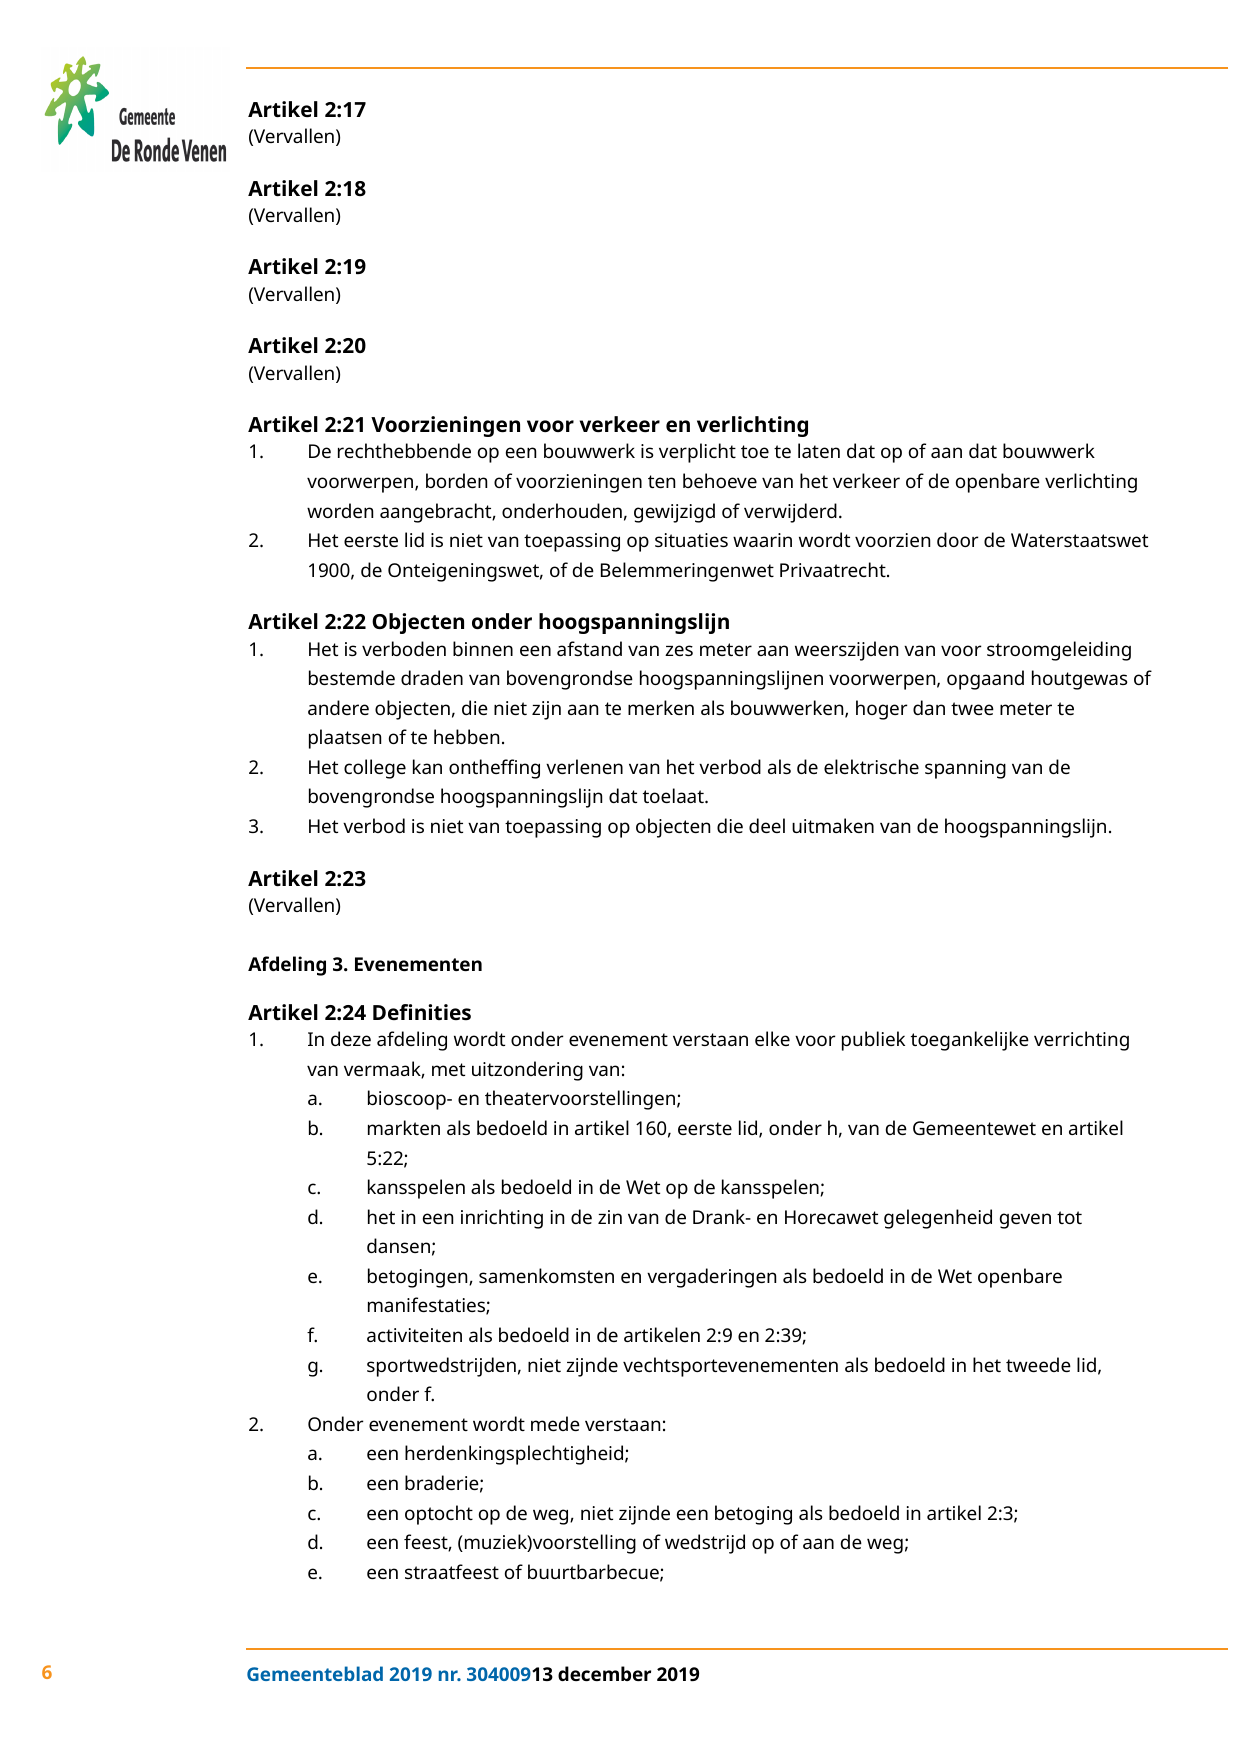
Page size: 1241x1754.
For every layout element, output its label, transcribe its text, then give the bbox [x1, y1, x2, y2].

list sportwedstrijden, niet zijnde vechtsportevenementen als bedoeld in het tweede lid, onder f. [307, 1352, 1152, 1407]
text Artikel 2:22 Objecten onder hoogspanningslijn [248, 607, 1152, 636]
text Artikel 2:17 [248, 95, 1152, 123]
list In deze afdeling wordt onder evenement verstaan elke voor publiek toegankelijke verrichting van vermaak, met uitzondering van: [248, 1026, 1152, 1082]
list bioscoop- en theatervoorstellingen; [307, 1086, 1152, 1111]
text (Vervallen) [248, 202, 1152, 228]
text (Vervallen) [248, 123, 1152, 149]
list betogingen, samenkomsten en vergaderingen als bedoeld in de Wet openbare manifestaties; [307, 1263, 1152, 1318]
text (Vervallen) [248, 281, 1152, 307]
text (Vervallen) [248, 892, 1152, 918]
list het in een inrichting in de zin van de Drank- en Horecawet gelegenheid geven tot dansen; [307, 1204, 1152, 1259]
list een feest, (muziek)voorstelling of wedstrijd op of aan de weg; [307, 1529, 1152, 1555]
list Het verbod is niet van toepassing op objecten die deel uitmaken van de hoogspanningslijn. [248, 813, 1152, 839]
text Afdeling 3. Evenementen [248, 951, 1152, 977]
list markten als bedoeld in artikel 160, eerste lid, onder h, van de Gemeentewet en artikel 5:22; [307, 1115, 1152, 1170]
text Artikel 2:18 [248, 174, 1152, 202]
text Artikel 2:21 Voorzieningen voor verkeer en verlichting [248, 410, 1152, 439]
list activiteiten als bedoeld in de artikelen 2:9 en 2:39; [307, 1322, 1152, 1348]
text Artikel 2:24 Definities [248, 998, 1152, 1026]
list Het college kan ontheffing verlenen van het verbod als de elektrische spanning van de bovengrondse hoogspanningslijn dat toelaat. [248, 754, 1152, 809]
list een herdenkingsplechtigheid; [307, 1441, 1152, 1466]
picture [41, 47, 231, 172]
text Artikel 2:23 [248, 864, 1152, 892]
list een braderie; [307, 1470, 1152, 1496]
text Artikel 2:20 [248, 331, 1152, 360]
text Artikel 2:19 [248, 252, 1152, 281]
list Het eerste lid is niet van toepassing op situaties waarin wordt voorzien door de Waterstaatswet 1900, de Onteigeningswet, of de Belemmeringenwet Privaatrecht. [248, 527, 1152, 583]
list Het is verboden binnen een afstand van zes meter aan weerszijden van voor stroomgeleiding bestemde draden van bovengrondse hoogspanningslijnen voorwerpen, opgaand houtgewas of andere objecten, die niet zijn aan te merken als bouwwerken, hoger dan twee meter te plaatsen of te hebben. [248, 636, 1152, 750]
list Onder evenement wordt mede verstaan: [248, 1411, 1152, 1437]
list een optocht op de weg, niet zijnde een betoging als bedoeld in artikel 2:3; [307, 1500, 1152, 1525]
list kansspelen als bedoeld in de Wet op de kansspelen; [307, 1174, 1152, 1200]
text (Vervallen) [248, 360, 1152, 386]
list een straatfeest of buurtbarbecue; [307, 1559, 1152, 1584]
list De rechthebbende op een bouwwerk is verplicht toe te laten dat op of aan dat bouwwerk voorwerpen, borden of voorzieningen ten behoeve van het verkeer of de openbare verlichting worden aangebracht, onderhouden, gewijzigd of verwijderd. [248, 439, 1152, 523]
